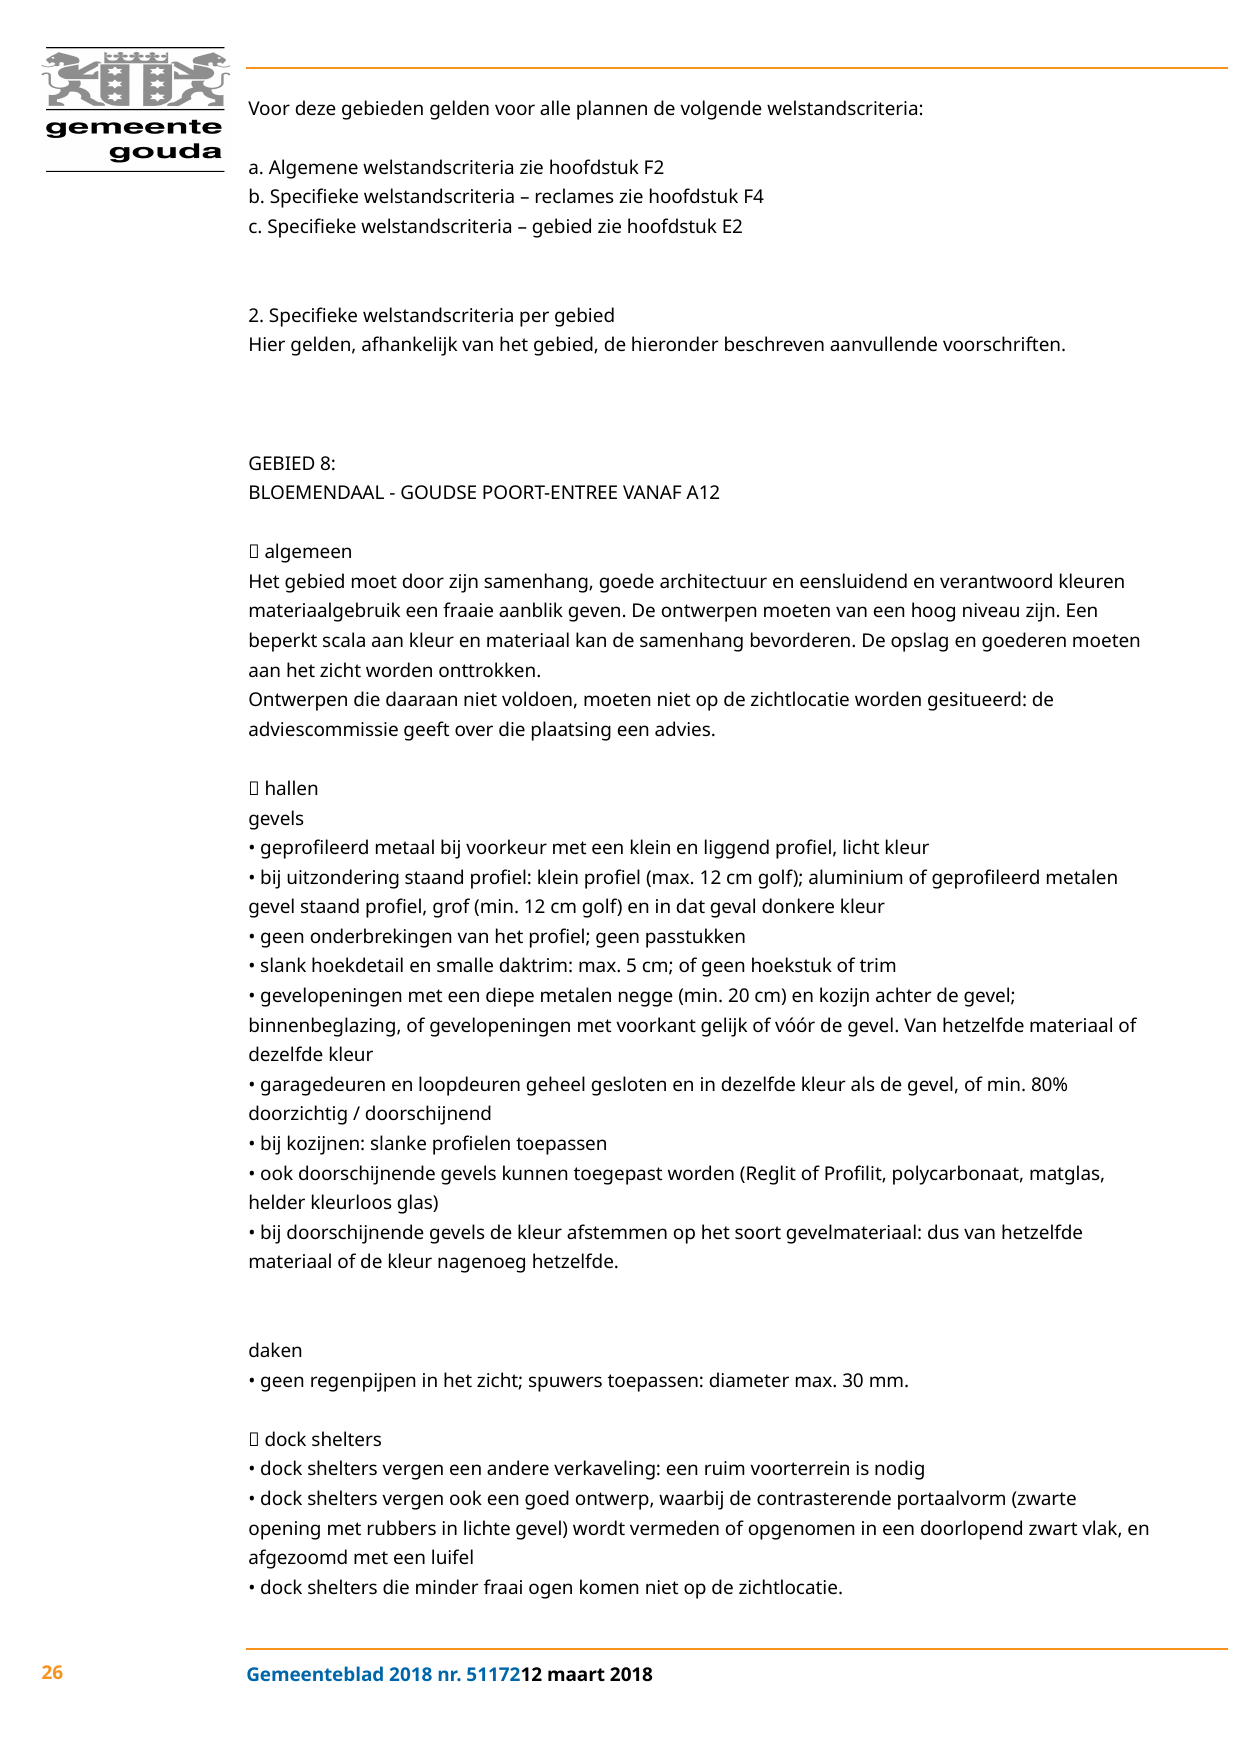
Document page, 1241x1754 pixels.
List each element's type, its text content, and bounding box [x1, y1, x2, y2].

text • geen regenpijpen in het zicht; spuwers toepassen: diameter max. 30 mm. [248, 1367, 1152, 1393]
text • gevelopeningen met een diepe metalen negge (min. 20 cm) en kozijn achter de gevel; binnenbeglazing, of gevelopeningen met voorkant gelijk of vóór de gevel. Van hetzelfde materiaal of dezelfde kleur [248, 982, 1152, 1067]
text Het gebied moet door zijn samenhang, goede architectuur en eensluidend en verantwoord kleuren materiaalgebruik een fraaie aanblik geven. De ontwerpen moeten van een hoog niveau zijn. Een beperkt scala aan kleur en materiaal kan de samenhang bevorderen. De opslag en goederen moeten aan het zicht worden onttrokken. [248, 568, 1152, 683]
text • dock shelters die minder fraai ogen komen niet op de zichtlocatie. [248, 1574, 1152, 1600]
text GEBIED 8: [248, 450, 1152, 476]
text gevels [248, 805, 1152, 831]
text • geen onderbrekingen van het profiel; geen passtukken [248, 923, 1152, 949]
text BLOEMENDAAL - GOUDSE POORT-ENTREE VANAF A12 [248, 479, 1152, 505]
text  algemeen [248, 538, 1152, 564]
text • bij uitzondering staand profiel: klein profiel (max. 12 cm golf); aluminium of geprofileerd metalen gevel staand profiel, grof (min. 12 cm golf) en in dat geval donkere kleur [248, 864, 1152, 919]
text a. Algemene welstandscriteria zie hoofdstuk F2 [248, 154, 1152, 180]
text • ook doorschijnende gevels kunnen toegepast worden (Reglit of Profilit, polycarbonaat, matglas, helder kleurloos glas) [248, 1160, 1152, 1215]
text Hier gelden, afhankelijk van het gebied, de hieronder beschreven aanvullende voorschriften. [248, 331, 1152, 357]
text  dock shelters [248, 1426, 1152, 1452]
text daken [248, 1337, 1152, 1363]
text 2. Specifieke welstandscriteria per gebied [248, 302, 1152, 328]
text • slank hoekdetail en smalle daktrim: max. 5 cm; of geen hoekstuk of trim [248, 953, 1152, 978]
text b. Specifieke welstandscriteria – reclames zie hoofdstuk F4 [248, 183, 1152, 209]
text • garagedeuren en loopdeuren geheel gesloten en in dezelfde kleur als de gevel, of min. 80% doorzichtig / doorschijnend [248, 1071, 1152, 1126]
text • bij doorschijnende gevels de kleur afstemmen op het soort gevelmateriaal: dus van hetzelfde materiaal of de kleur nagenoeg hetzelfde. [248, 1219, 1152, 1274]
text • dock shelters vergen ook een goed ontwerp, waarbij de contrasterende portaalvorm (zwarte opening met rubbers in lichte gevel) wordt vermeden of opgenomen in een doorlopend zwart vlak, en afgezoomd met een luifel [248, 1485, 1152, 1570]
text Ontwerpen die daaraan niet voldoen, moeten niet op de zichtlocatie worden gesitueerd: de adviescommissie geeft over die plaatsing een advies. [248, 686, 1152, 742]
text c. Specifieke welstandscriteria – gebied zie hoofdstuk E2 [248, 213, 1152, 239]
text  hallen [248, 775, 1152, 801]
text • dock shelters vergen een andere verkaveling: een ruim voorterrein is nodig [248, 1456, 1152, 1481]
text • bij kozijnen: slanke profielen toepassen [248, 1130, 1152, 1156]
picture [41, 47, 231, 172]
text Voor deze gebieden gelden voor alle plannen de volgende welstandscriteria: [248, 95, 1152, 121]
text • geprofileerd metaal bij voorkeur met een klein en liggend profiel, licht kleur [248, 834, 1152, 860]
